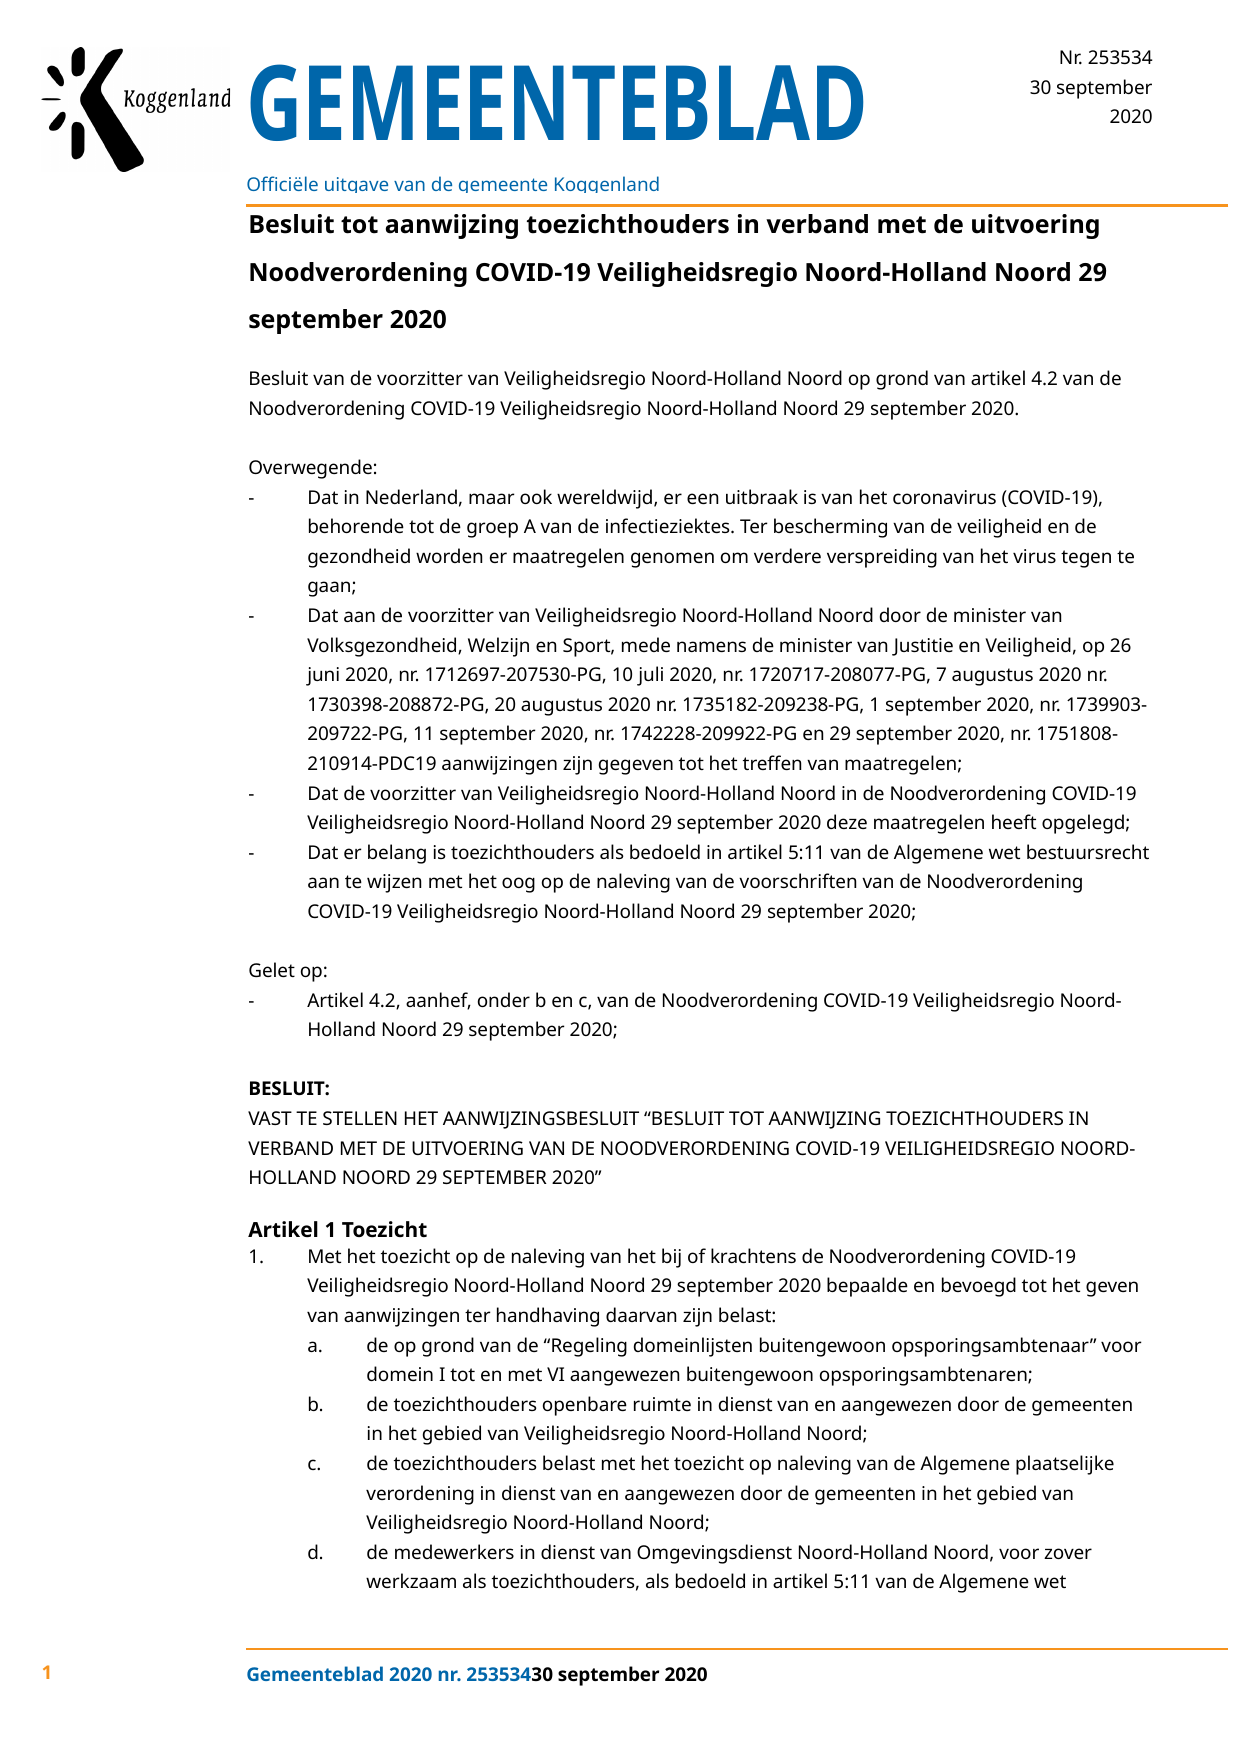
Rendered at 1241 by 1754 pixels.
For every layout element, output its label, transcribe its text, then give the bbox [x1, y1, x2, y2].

text Artikel 1 Toezicht [248, 1215, 1152, 1243]
list Artikel 4.2, aanhef, onder b en c, van de Noodverordening COVID-19 Veiligheidsregio Noord-Holland Noord 29 september 2020; [248, 987, 1152, 1042]
list Met het toezicht op de naleving van het bij of krachtens de Noodverordening COVID-19 Veiligheidsregio Noord-Holland Noord 29 september 2020 bepaalde en bevoegd tot het geven van aanwijzingen ter handhaving daarvan zijn belast: [248, 1243, 1152, 1328]
list de medewerkers in dienst van Omgevingsdienst Noord-Holland Noord, voor zover werkzaam als toezichthouders, als bedoeld in artikel 5:11 van de Algemene wet [307, 1539, 1152, 1594]
list de toezichthouders openbare ruimte in dienst van en aangewezen door de gemeenten in het gebied van Veiligheidsregio Noord-Holland Noord; [307, 1391, 1152, 1446]
text Overwegende: [248, 454, 1152, 480]
list Dat aan de voorzitter van Veiligheidsregio Noord-Holland Noord door de minister van Volksgezondheid, Welzijn en Sport, mede namens de minister van Justitie en Veiligheid, op 26 juni 2020, nr. 1712697-207530-PG, 10 juli 2020, nr. 1720717-208077-PG, 7 augustus 2020 nr. 1730398-208872-PG, 20 augustus 2020 nr. 1735182-209238-PG, 1 september 2020, nr. 1739903-209722-PG, 11 september 2020, nr. 1742228-209922-PG en 29 september 2020, nr. 1751808-210914-PDC19 aanwijzingen zijn gegeven tot het treffen van maatregelen; [248, 602, 1152, 776]
text VAST TE STELLEN HET AANWIJZINGSBESLUIT “BESLUIT TOT AANWIJZING TOEZICHTHOUDERS IN VERBAND MET DE UITVOERING VAN DE NOODVERORDENING COVID-19 VEILIGHEIDSREGIO NOORD-HOLLAND NOORD 29 SEPTEMBER 2020” [248, 1105, 1152, 1190]
text Besluit van de voorzitter van Veiligheidsregio Noord-Holland Noord op grond van artikel 4.2 van de Noodverordening COVID-19 Veiligheidsregio Noord-Holland Noord 29 september 2020. [248, 366, 1152, 421]
text Besluit tot aanwijzing toezichthouders in verband met de uitvoering Noodverordening COVID-19 Veiligheidsregio Noord-Holland Noord 29 september 2020 [248, 207, 1152, 336]
list de op grond van de “Regeling domeinlijsten buitengewoon opsporingsambtenaar” voor domein I tot en met VI aangewezen buitengewoon opsporingsambtenaren; [307, 1332, 1152, 1387]
list Dat de voorzitter van Veiligheidsregio Noord-Holland Noord in de Noodverordening COVID-19 Veiligheidsregio Noord-Holland Noord 29 september 2020 deze maatregelen heeft opgelegd; [248, 780, 1152, 835]
text Gelet op: [248, 957, 1152, 983]
list de toezichthouders belast met het toezicht op naleving van de Algemene plaatselijke verordening in dienst van en aangewezen door de gemeenten in het gebied van Veiligheidsregio Noord-Holland Noord; [307, 1450, 1152, 1535]
text BESLUIT: [248, 1076, 1152, 1101]
picture [41, 47, 231, 172]
list Dat er belang is toezichthouders als bedoeld in artikel 5:11 van de Algemene wet bestuursrecht aan te wijzen met het oog op de naleving van de voorschriften van de Noodverordening COVID-19 Veiligheidsregio Noord-Holland Noord 29 september 2020; [248, 839, 1152, 924]
list Dat in Nederland, maar ook wereldwijd, er een uitbraak is van het coronavirus (COVID-19), behorende tot de groep A van de infectieziektes. Ter bescherming van de veiligheid en de gezondheid worden er maatregelen genomen om verdere verspreiding van het virus tegen te gaan; [248, 484, 1152, 598]
